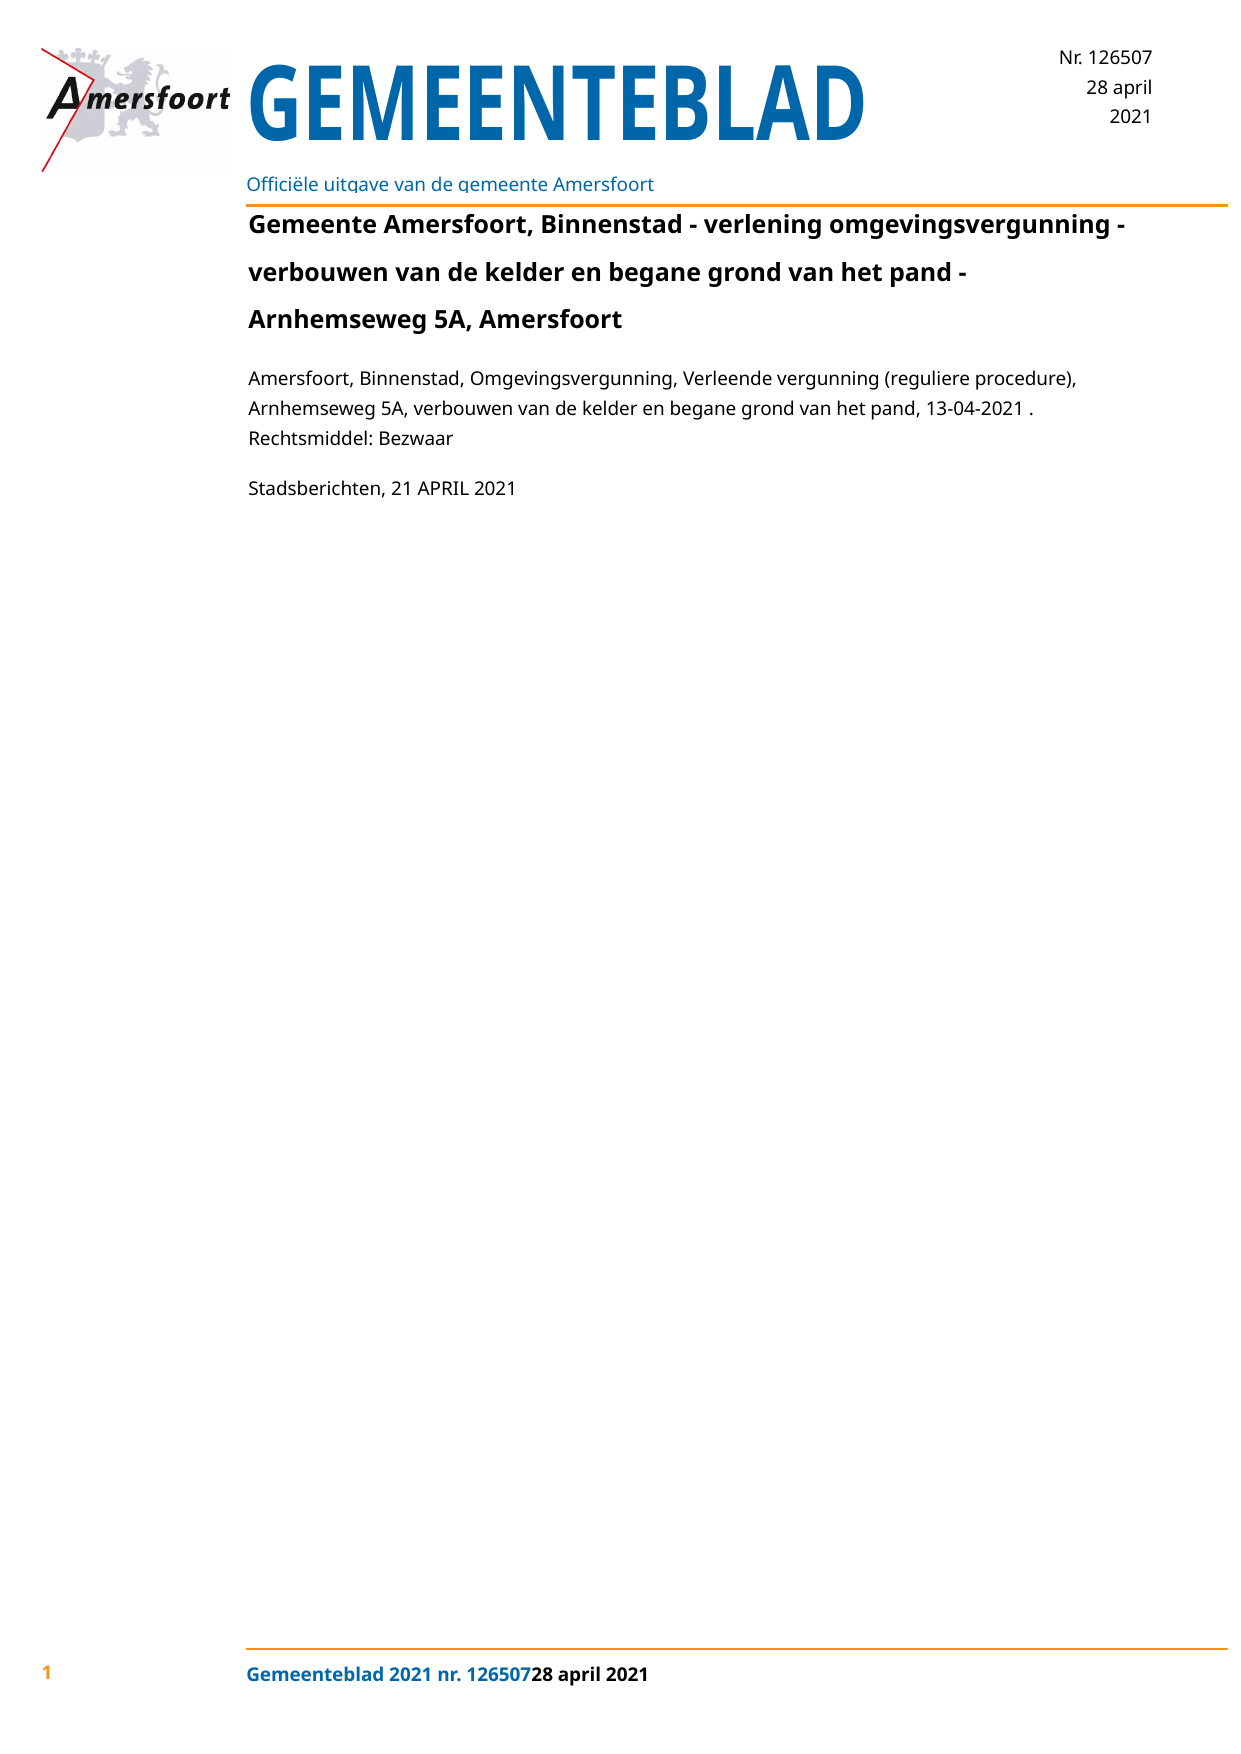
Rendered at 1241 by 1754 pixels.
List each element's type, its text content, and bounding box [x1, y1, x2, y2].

text Gemeente Amersfoort, Binnenstad - verlening omgevingsvergunning - verbouwen van de kelder en begane grond van het pand - Arnhemseweg 5A, Amersfoort [248, 207, 1152, 336]
text Amersfoort, Binnenstad, Omgevingsvergunning, Verleende vergunning (reguliere procedure), Arnhemseweg 5A, verbouwen van de kelder en begane grond van het pand, 13-04-2021 . Rechtsmiddel: Bezwaar [248, 366, 1152, 450]
text Stadsberichten, 21 APRIL 2021 [248, 475, 1152, 501]
picture [41, 47, 231, 172]
